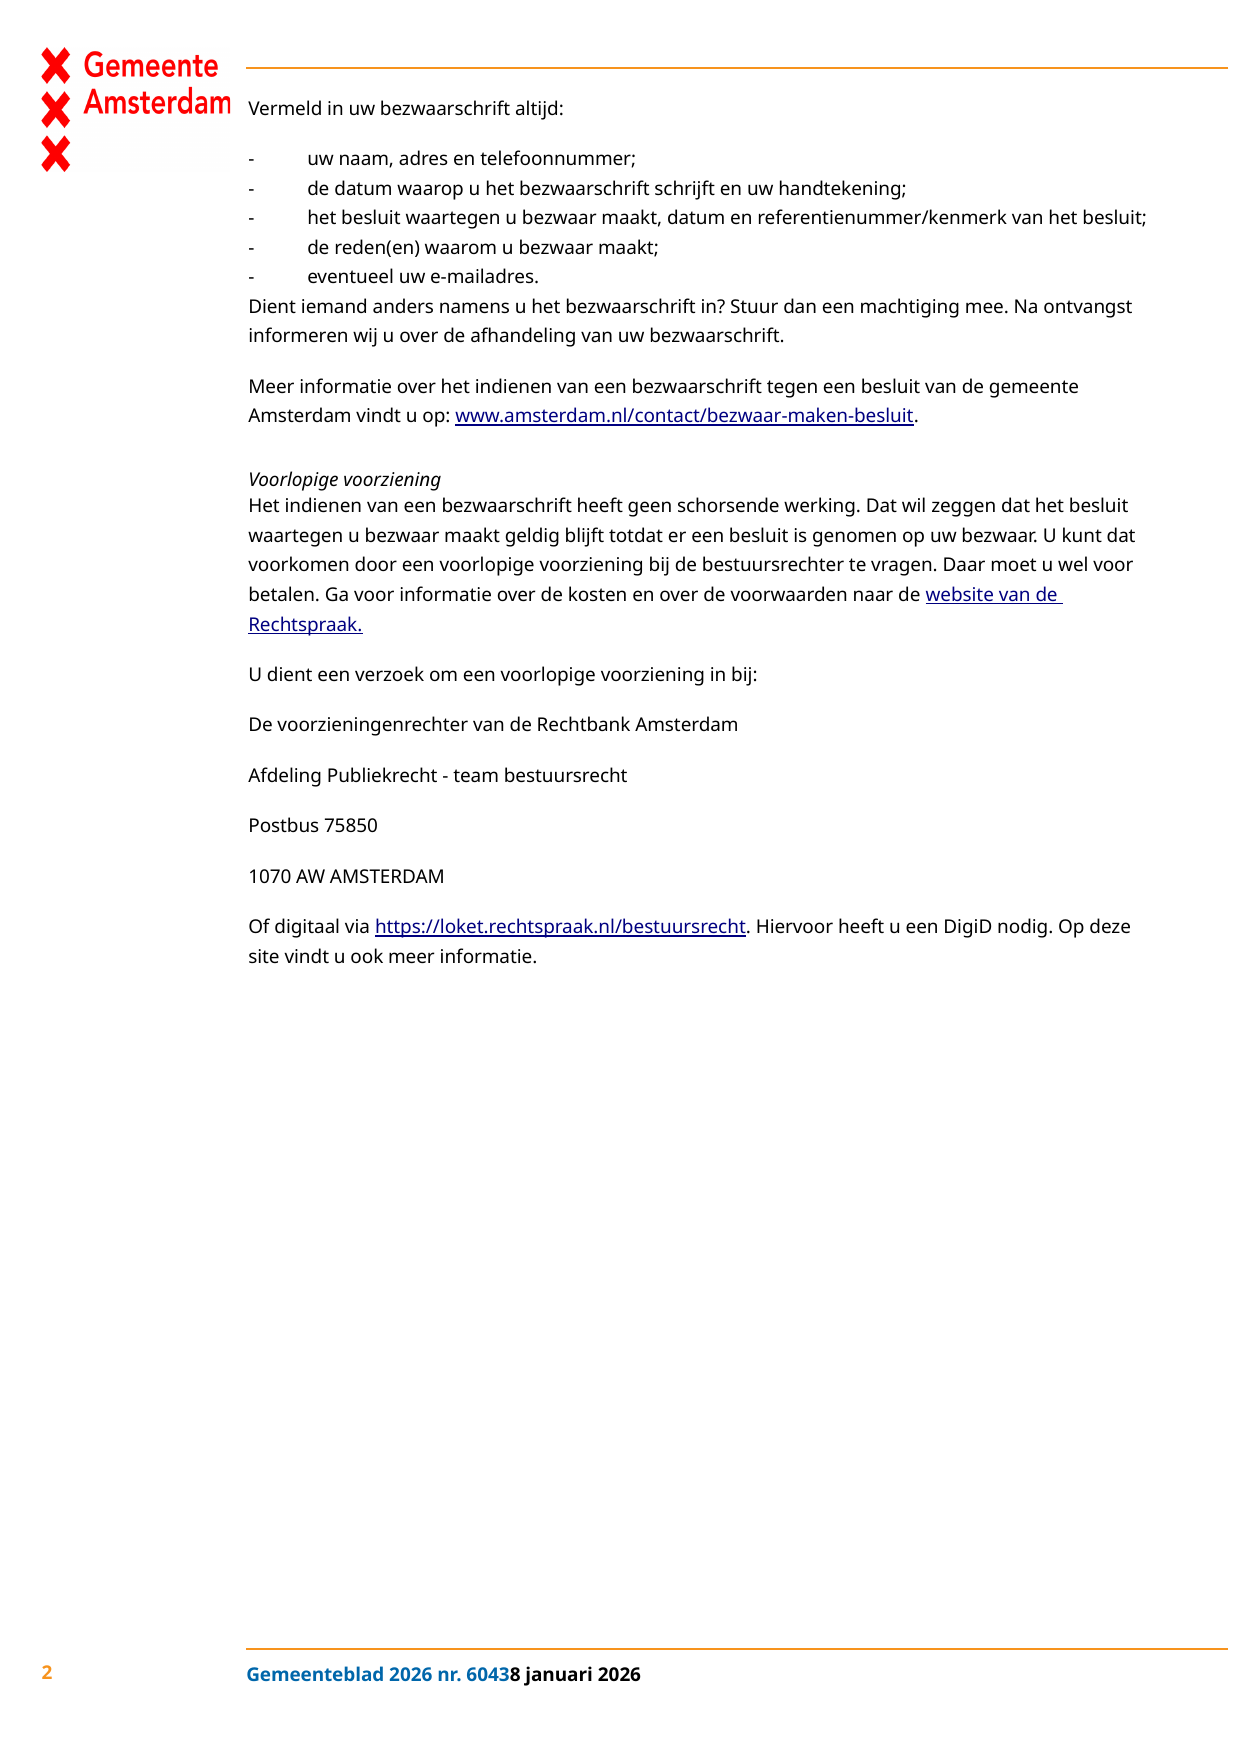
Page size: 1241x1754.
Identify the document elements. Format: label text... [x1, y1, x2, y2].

text Dient iemand anders namens u het bezwaarschrift in? Stuur dan een machtiging mee. Na ontvangst informeren wij u over de afhandeling van uw bezwaarschrift. [248, 293, 1152, 348]
picture [41, 47, 231, 172]
text De voorzieningenrechter van de Rechtbank Amsterdam [248, 712, 1152, 737]
text Postbus 75850 [248, 812, 1152, 838]
text Meer informatie over het indienen van een bezwaarschrift tegen een besluit van de gemeente Amsterdam vindt u op: www.amsterdam.nl/contact/bezwaar-maken-besluit. [248, 373, 1152, 428]
text Afdeling Publiekrecht - team bestuursrecht [248, 762, 1152, 788]
list het besluit waartegen u bezwaar maakt, datum en referentienummer/kenmerk van het besluit; [248, 204, 1152, 230]
text Voorlopige voorziening [248, 467, 1152, 492]
text Vermeld in uw bezwaarschrift altijd: [248, 95, 1152, 121]
list de datum waarop u het bezwaarschrift schrijft en uw handtekening; [248, 175, 1152, 201]
text U dient een verzoek om een voorlopige voorziening in bij: [248, 661, 1152, 687]
text Of digitaal via https://loket.rechtspraak.nl/bestuursrecht. Hiervoor heeft u een DigiD nodig. Op deze site vindt u ook meer informatie. [248, 913, 1152, 968]
list eventueel uw e-mailadres. [248, 263, 1152, 289]
text Het indienen van een bezwaarschrift heeft geen schorsende werking. Dat wil zeggen dat het besluit waartegen u bezwaar maakt geldig blijft totdat er een besluit is genomen op uw bezwaar. U kunt dat voorkomen door een voorlopige voorziening bij de bestuursrechter te vragen. Daar moet u wel voor betalen. Ga voor informatie over de kosten en over de voorwaarden naar de website van de Rechtspraak. [248, 492, 1152, 636]
text 1070 AW AMSTERDAM [248, 863, 1152, 888]
list uw naam, adres en telefoonnummer; [248, 145, 1152, 171]
list de reden(en) waarom u bezwaar maakt; [248, 234, 1152, 260]
